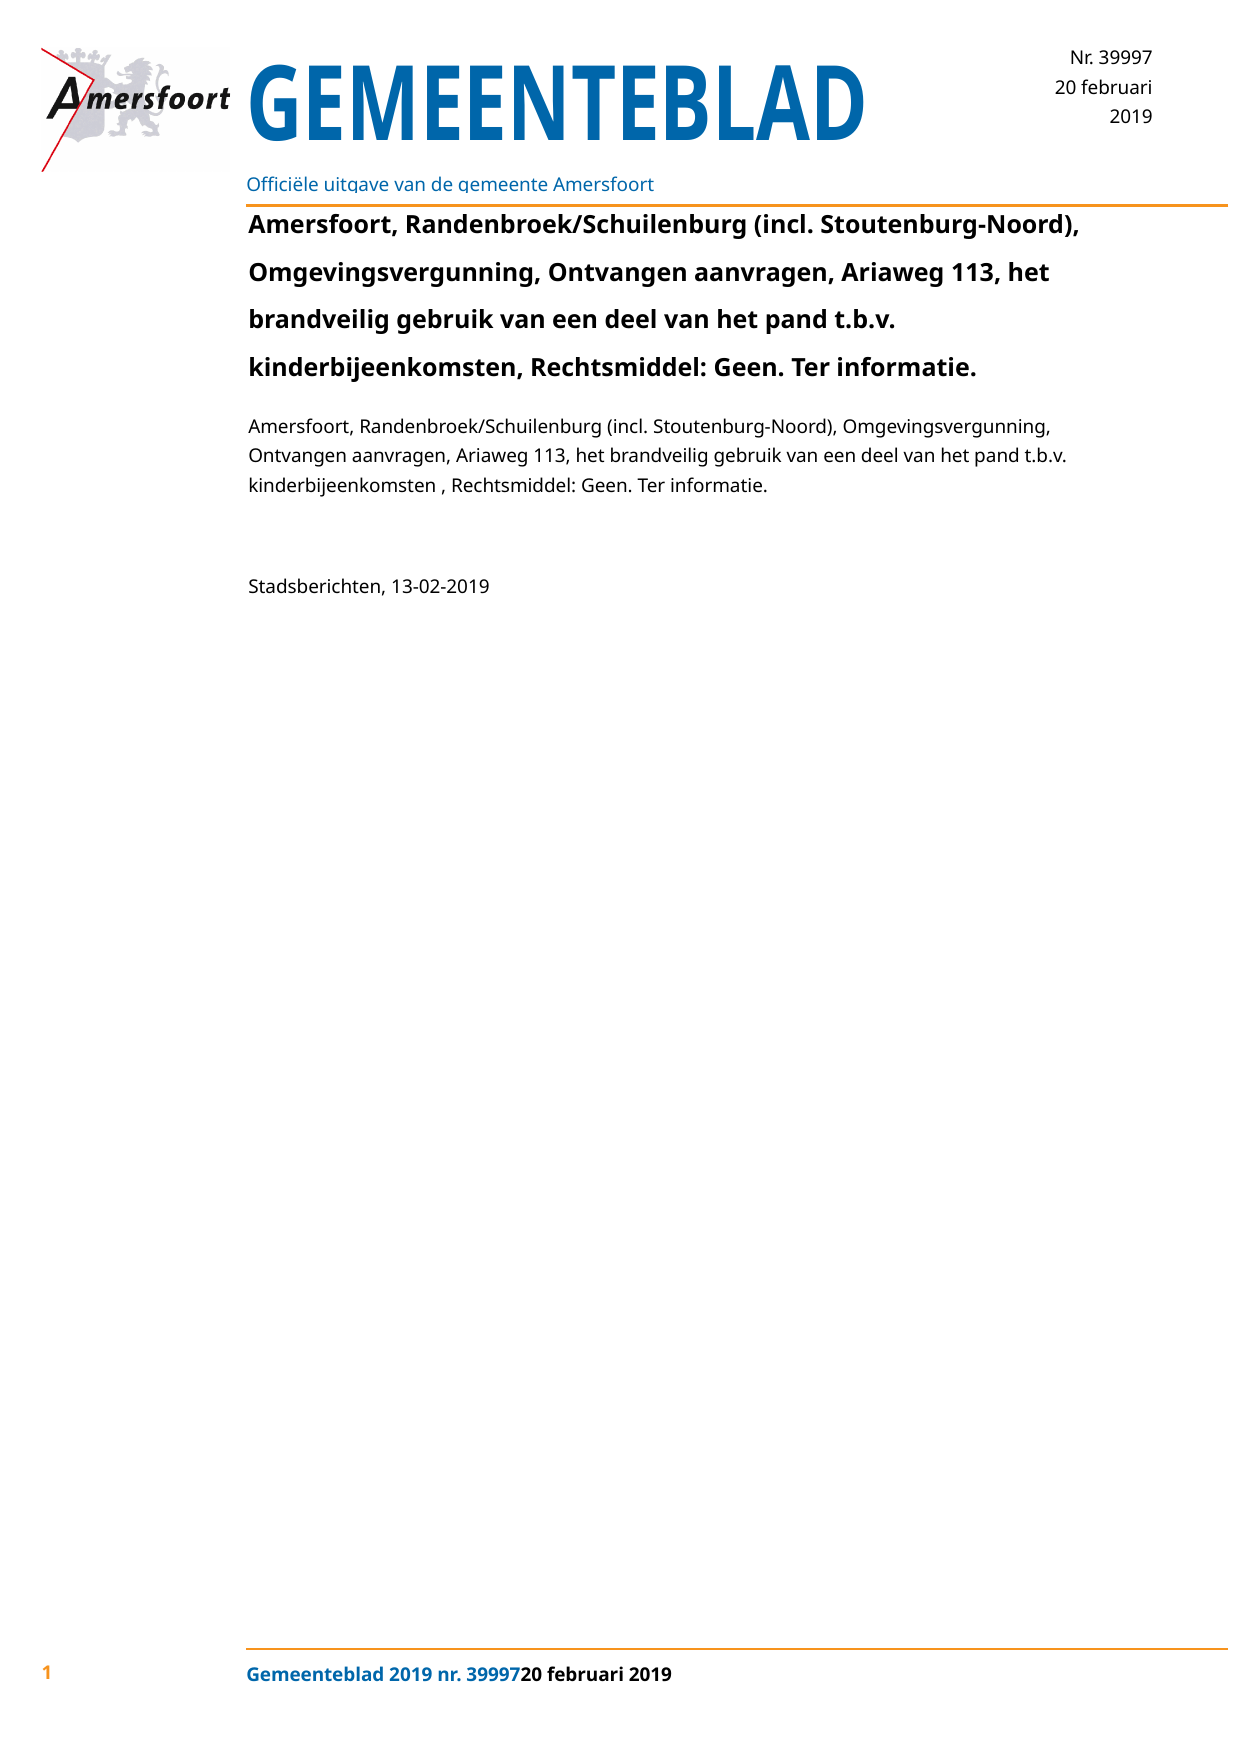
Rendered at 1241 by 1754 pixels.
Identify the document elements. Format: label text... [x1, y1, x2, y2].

text Amersfoort, Randenbroek/Schuilenburg (incl. Stoutenburg-Noord), Omgevingsvergunning, Ontvangen aanvragen, Ariaweg 113, het brandveilig gebruik van een deel van het pand t.b.v. kinderbijeenkomsten, Rechtsmiddel: Geen. Ter informatie. [248, 207, 1152, 384]
text Stadsberichten, 13-02-2019 [248, 573, 1152, 599]
text Amersfoort, Randenbroek/Schuilenburg (incl. Stoutenburg-Noord), Omgevingsvergunning, Ontvangen aanvragen, Ariaweg 113, het brandveilig gebruik van een deel van het pand t.b.v. kinderbijeenkomsten , Rechtsmiddel: Geen. Ter informatie. [248, 413, 1152, 498]
picture [41, 47, 231, 172]
